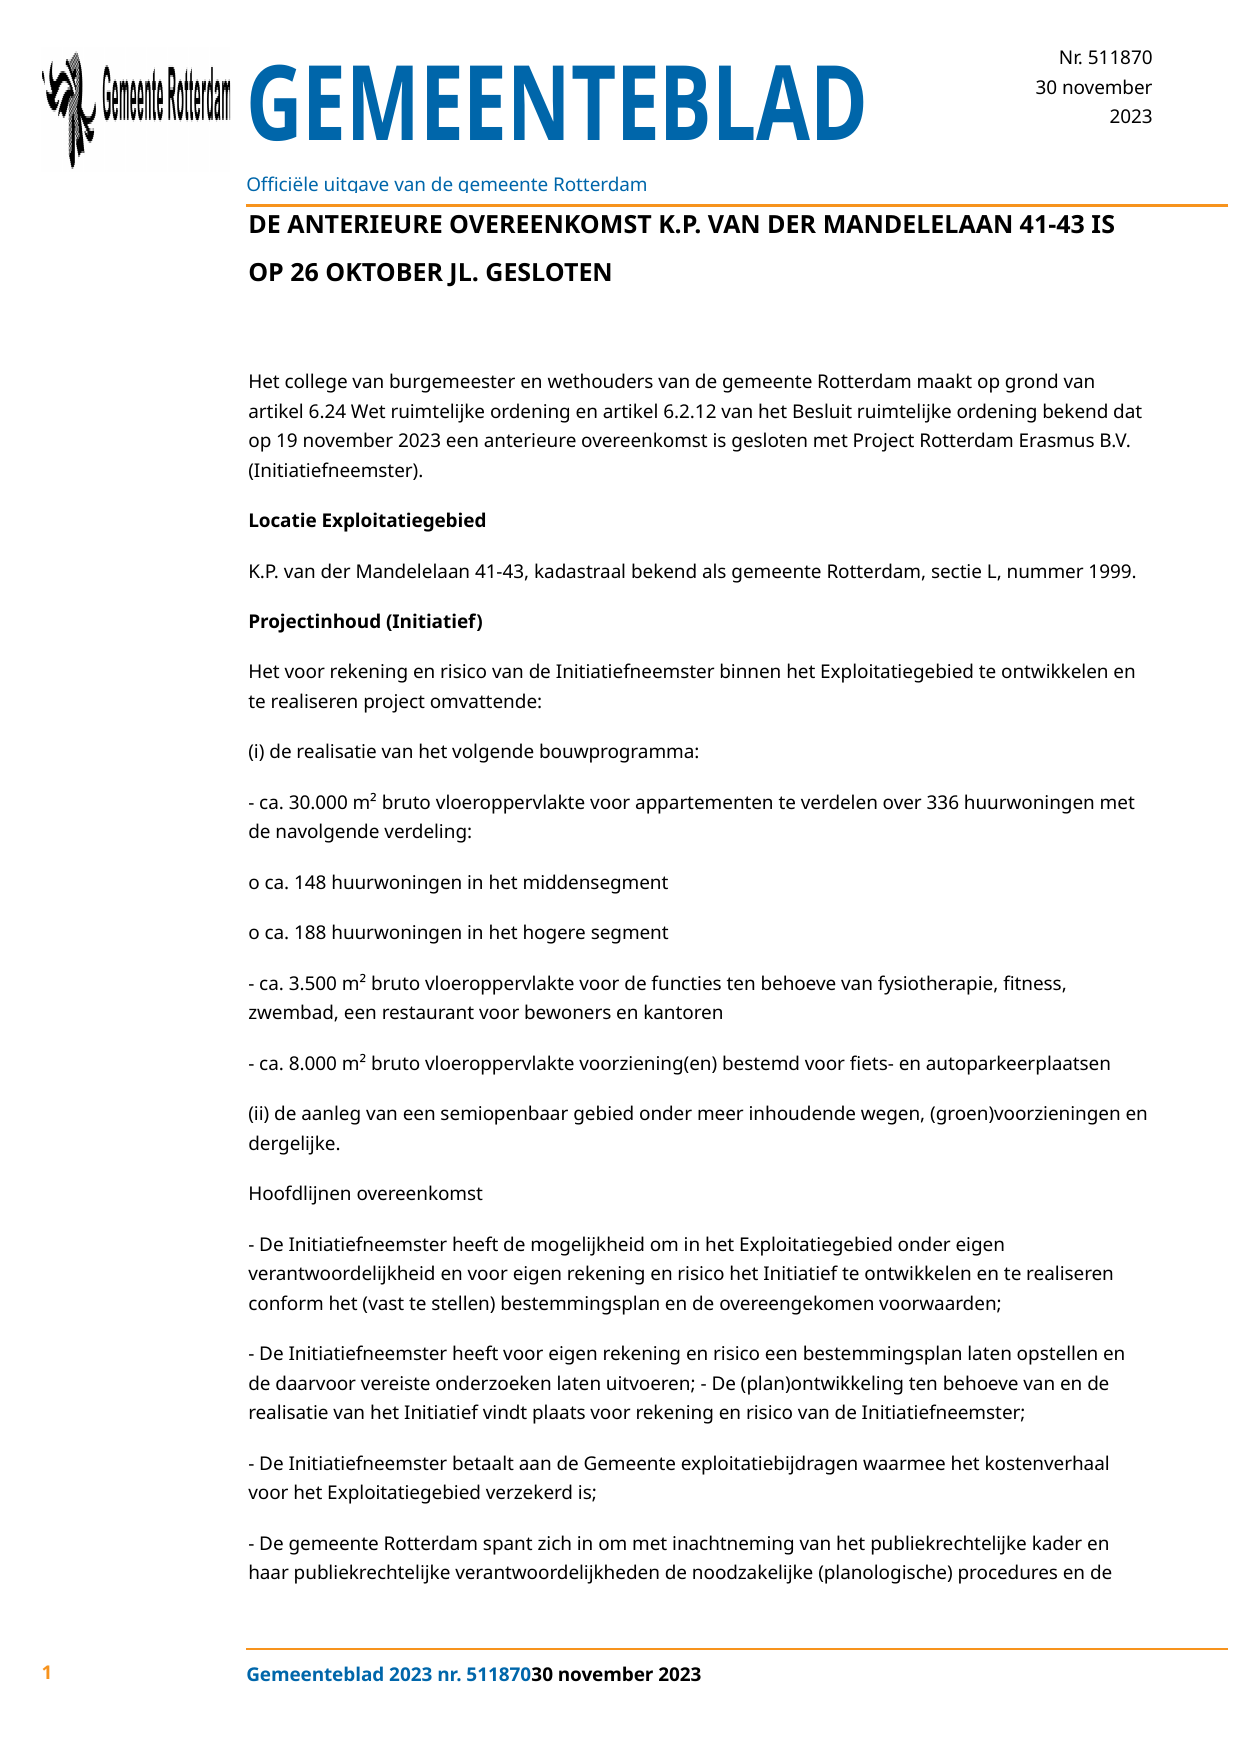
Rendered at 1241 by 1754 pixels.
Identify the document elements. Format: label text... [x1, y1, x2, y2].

text K.P. van der Mandelelaan 41-43, kadastraal bekend als gemeente Rotterdam, sectie L, nummer 1999. [248, 558, 1152, 584]
text Het college van burgemeester en wethouders van de gemeente Rotterdam maakt op grond van artikel 6.24 Wet ruimtelijke ordening en artikel 6.2.12 van het Besluit ruimtelijke ordening bekend dat op 19 november 2023 een anterieure overeenkomst is gesloten met Project Rotterdam Erasmus B.V. (Initiatiefneemster). [248, 368, 1152, 483]
text - De Initiatiefneemster heeft voor eigen rekening en risico een bestemmingsplan laten opstellen en de daarvoor vereiste onderzoeken laten uitvoeren; - De (plan)ontwikkeling ten behoeve van en de realisatie van het Initiatief vindt plaats voor rekening en risico van de Initiatiefneemster; [248, 1340, 1152, 1425]
text o ca. 188 huurwoningen in het hogere segment [248, 919, 1152, 945]
text - ca. 8.000 m² bruto vloeroppervlakte voorziening(en) bestemd voor fiets- en autoparkeerplaatsen [248, 1050, 1152, 1076]
picture [41, 47, 231, 172]
text - De Initiatiefneemster betaalt aan de Gemeente exploitatiebijdragen waarmee het kostenverhaal voor het Exploitatiegebied verzekerd is; [248, 1450, 1152, 1505]
text o ca. 148 huurwoningen in het middensegment [248, 869, 1152, 895]
text - ca. 30.000 m² bruto vloeroppervlakte voor appartementen te verdelen over 336 huurwoningen met de navolgende verdeling: [248, 789, 1152, 844]
text (ii) de aanleg van een semiopenbaar gebied onder meer inhoudende wegen, (groen)voorzieningen en dergelijke. [248, 1100, 1152, 1156]
text Locatie Exploitatiegebied [248, 507, 1152, 533]
text Projectinhoud (Initiatief) [248, 608, 1152, 634]
text - De gemeente Rotterdam spant zich in om met inachtneming van het publiekrechtelijke kader en haar publiekrechtelijke verantwoordelijkheden de noodzakelijke (planologische) procedures en de [248, 1530, 1152, 1585]
text Hoofdlijnen overeenkomst [248, 1180, 1152, 1206]
text - De Initiatiefneemster heeft de mogelijkheid om in het Exploitatiegebied onder eigen verantwoordelijkheid en voor eigen rekening en risico het Initiatief te ontwikkelen en te realiseren conform het (vast te stellen) bestemmingsplan en de overeengekomen voorwaarden; [248, 1231, 1152, 1316]
text - ca. 3.500 m² bruto vloeroppervlakte voor de functies ten behoeve van fysiotherapie, fitness, zwembad, een restaurant voor bewoners en kantoren [248, 970, 1152, 1025]
text (i) de realisatie van het volgende bouwprogramma: [248, 739, 1152, 764]
text DE ANTERIEURE OVEREENKOMST K.P. VAN DER MANDELELAAN 41-43 IS OP 26 OKTOBER JL. GESLOTEN [248, 207, 1152, 288]
text Het voor rekening en risico van de Initiatiefneemster binnen het Exploitatiegebied te ontwikkelen en te realiseren project omvattende: [248, 659, 1152, 714]
